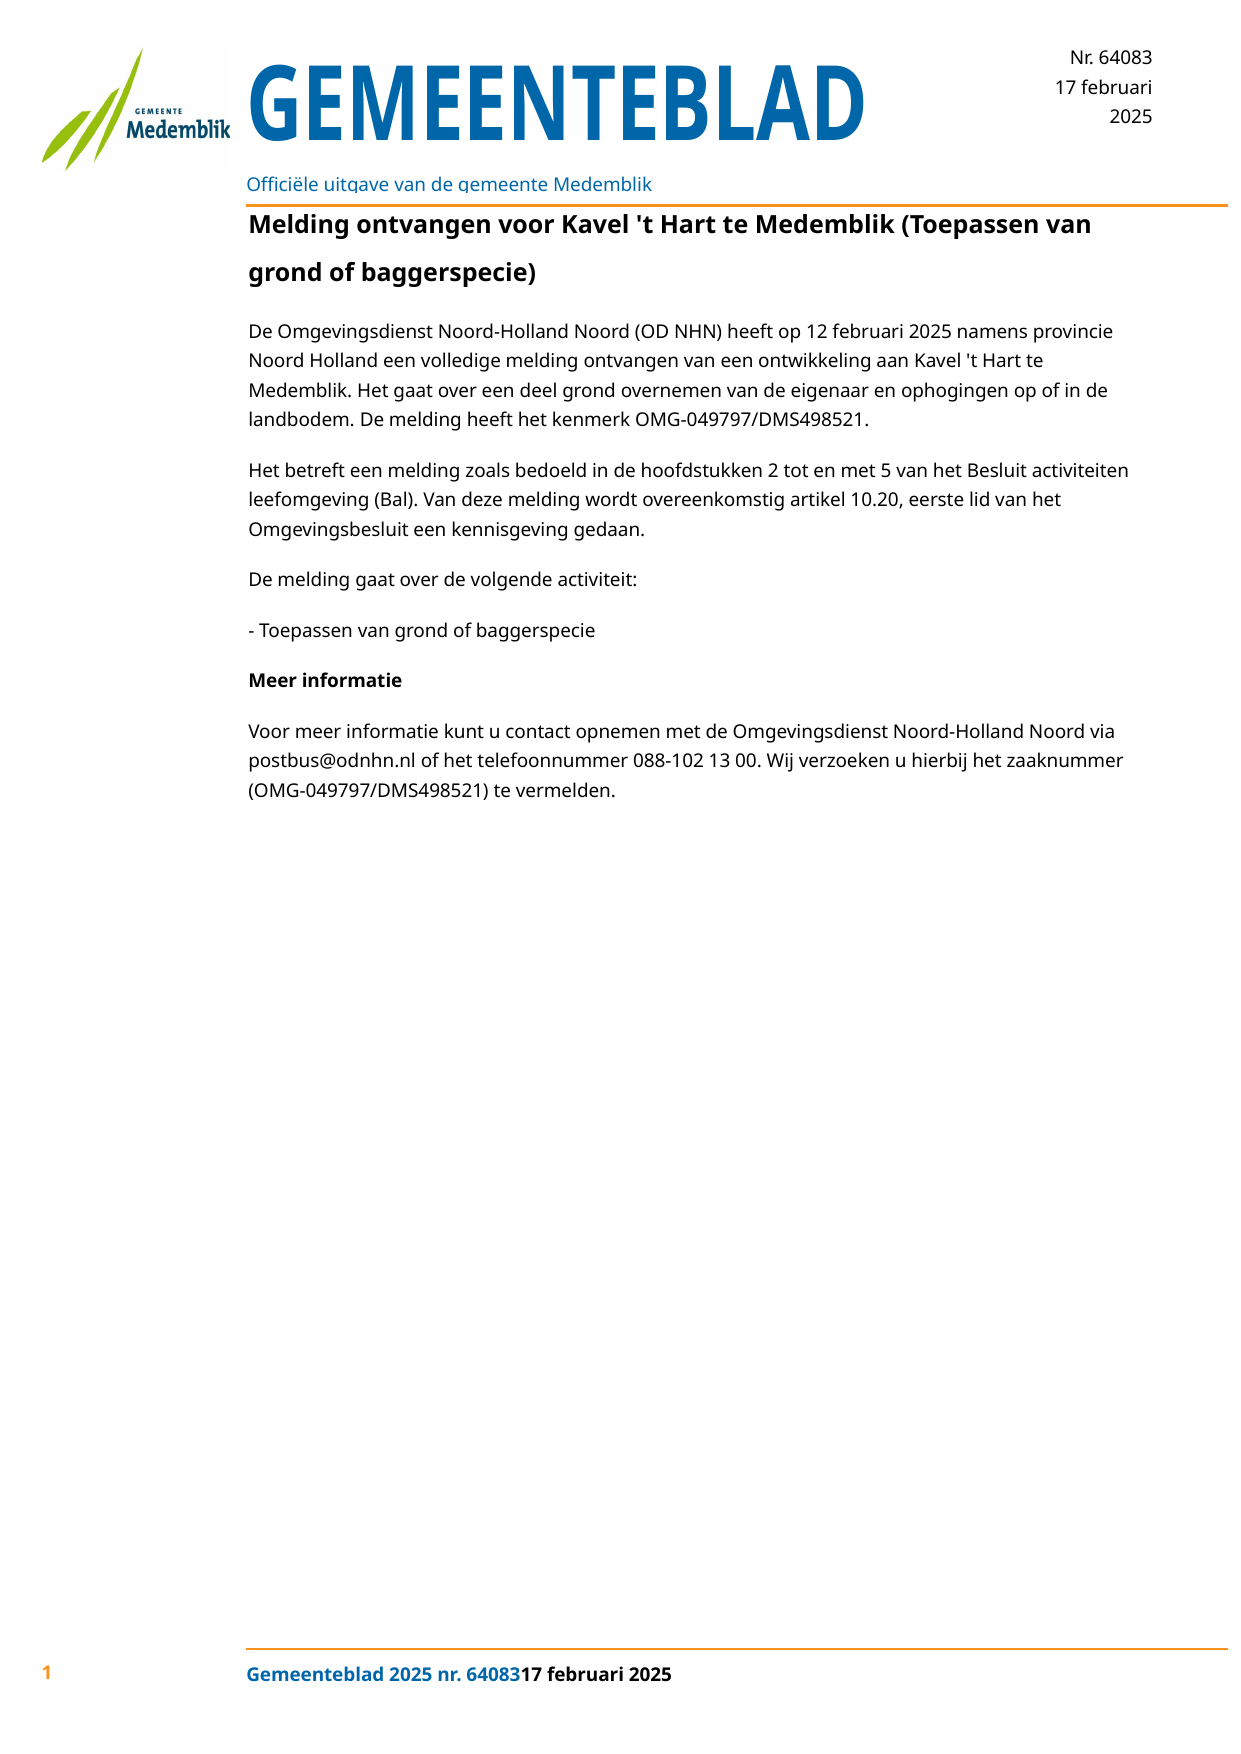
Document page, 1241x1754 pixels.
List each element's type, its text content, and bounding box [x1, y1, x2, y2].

picture [41, 47, 231, 172]
text De Omgevingsdienst Noord-Holland Noord (OD NHN) heeft op 12 februari 2025 namens provincie Noord Holland een volledige melding ontvangen van een ontwikkeling aan Kavel 't Hart te Medemblik. Het gaat over een deel grond overnemen van de eigenaar en ophogingen op of in de landbodem. De melding heeft het kenmerk OMG-049797/DMS498521. [248, 318, 1152, 432]
text Melding ontvangen voor Kavel 't Hart te Medemblik (Toepassen van grond of baggerspecie) [248, 207, 1152, 288]
text Meer informatie [248, 667, 1152, 693]
text Het betreft een melding zoals bedoeld in de hoofdstukken 2 tot en met 5 van het Besluit activiteiten leefomgeving (Bal). Van deze melding wordt overeenkomstig artikel 10.20, eerste lid van het Omgevingsbesluit een kennisgeving gedaan. [248, 457, 1152, 542]
text - Toepassen van grond of baggerspecie [248, 617, 1152, 643]
text Voor meer informatie kunt u contact opnemen met de Omgevingsdienst Noord-Holland Noord via postbus@odnhn.nl of het telefoonnummer 088-102 13 00. Wij verzoeken u hierbij het zaaknummer (OMG-049797/DMS498521) te vermelden. [248, 718, 1152, 803]
text De melding gaat over de volgende activiteit: [248, 567, 1152, 592]
